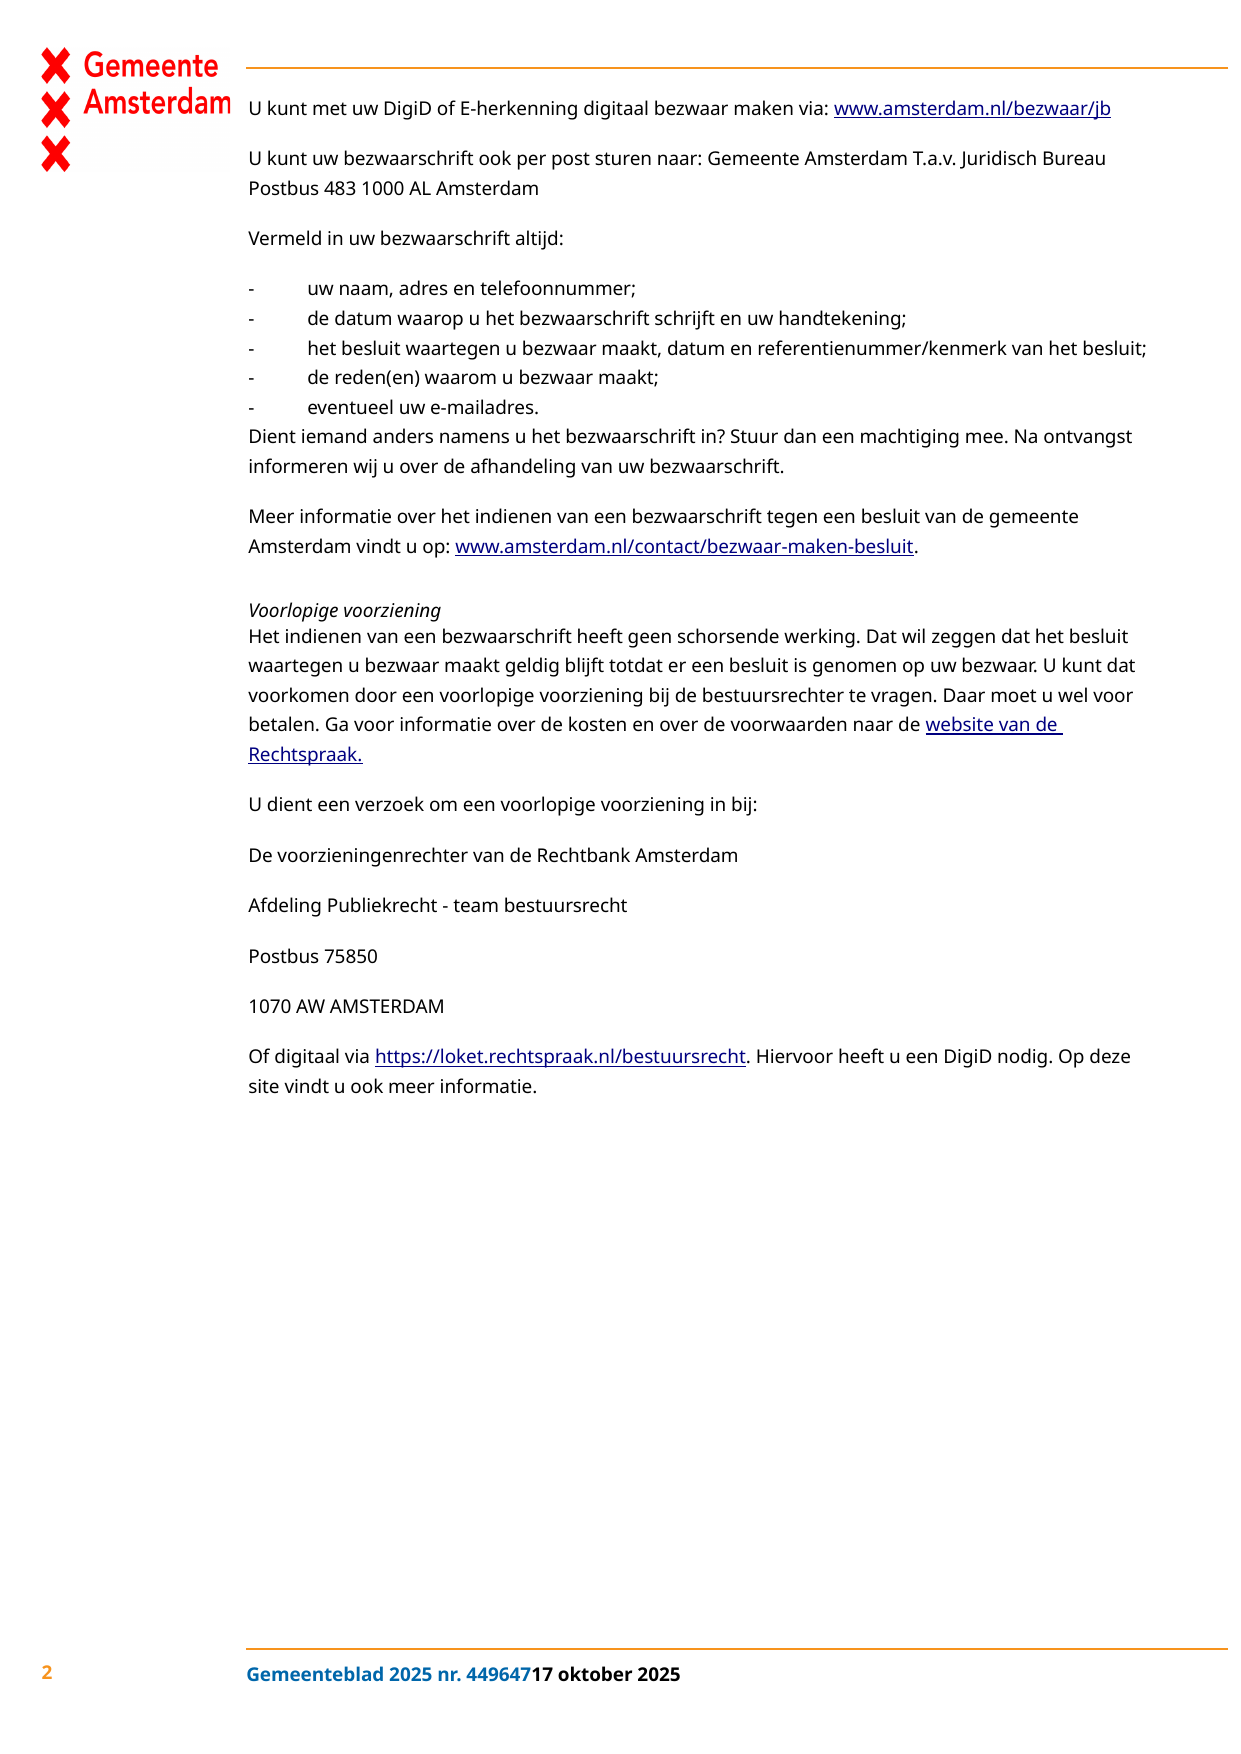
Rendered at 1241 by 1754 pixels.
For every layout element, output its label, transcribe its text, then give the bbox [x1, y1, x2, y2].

text Postbus 75850 [248, 943, 1152, 968]
text U kunt uw bezwaarschrift ook per post sturen naar: Gemeente Amsterdam T.a.v. Juridisch Bureau Postbus 483 1000 AL Amsterdam [248, 145, 1152, 201]
text U kunt met uw DigiD of E-herkenning digitaal bezwaar maken via: www.amsterdam.nl/bezwaar/jb [248, 95, 1152, 121]
text Voorlopige voorziening [248, 597, 1152, 623]
text Vermeld in uw bezwaarschrift altijd: [248, 225, 1152, 251]
text Dient iemand anders namens u het bezwaarschrift in? Stuur dan een machtiging mee. Na ontvangst informeren wij u over de afhandeling van uw bezwaarschrift. [248, 423, 1152, 479]
list de datum waarop u het bezwaarschrift schrijft en uw handtekening; [248, 305, 1152, 331]
text Of digitaal via https://loket.rechtspraak.nl/bestuursrecht. Hiervoor heeft u een DigiD nodig. Op deze site vindt u ook meer informatie. [248, 1044, 1152, 1099]
text De voorzieningenrechter van de Rechtbank Amsterdam [248, 842, 1152, 868]
list eventueel uw e-mailadres. [248, 394, 1152, 420]
text Afdeling Publiekrecht - team bestuursrecht [248, 892, 1152, 918]
text U dient een verzoek om een voorlopige voorziening in bij: [248, 792, 1152, 817]
text Het indienen van een bezwaarschrift heeft geen schorsende werking. Dat wil zeggen dat het besluit waartegen u bezwaar maakt geldig blijft totdat er een besluit is genomen op uw bezwaar. U kunt dat voorkomen door een voorlopige voorziening bij de bestuursrechter te vragen. Daar moet u wel voor betalen. Ga voor informatie over de kosten en over de voorwaarden naar de website van de Rechtspraak. [248, 623, 1152, 767]
picture [41, 47, 231, 172]
list het besluit waartegen u bezwaar maakt, datum en referentienummer/kenmerk van het besluit; [248, 335, 1152, 361]
list uw naam, adres en telefoonnummer; [248, 276, 1152, 301]
text 1070 AW AMSTERDAM [248, 993, 1152, 1019]
list de reden(en) waarom u bezwaar maakt; [248, 364, 1152, 390]
text Meer informatie over het indienen van een bezwaarschrift tegen een besluit van de gemeente Amsterdam vindt u op: www.amsterdam.nl/contact/bezwaar-maken-besluit. [248, 503, 1152, 559]
